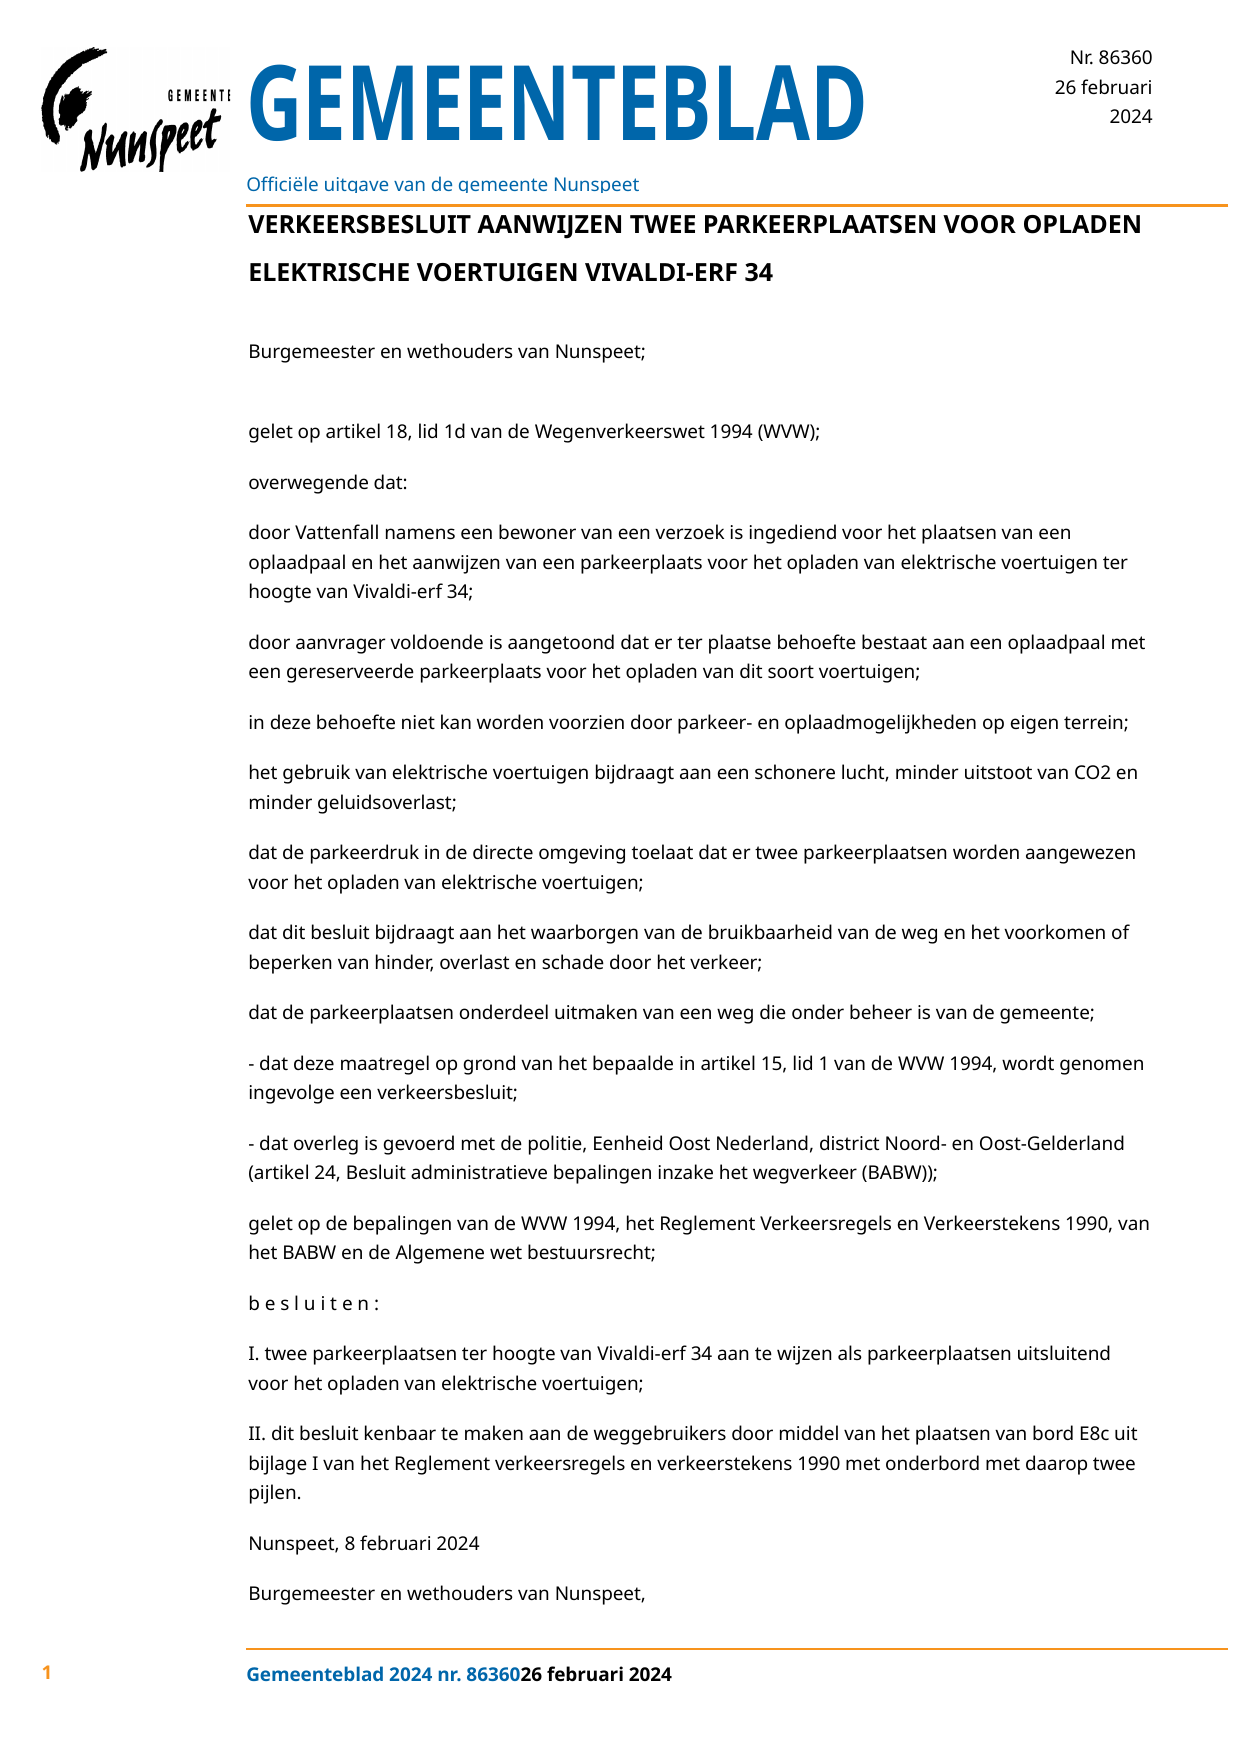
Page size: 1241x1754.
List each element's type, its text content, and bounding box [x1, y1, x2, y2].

text Nunspeet, 8 februari 2024 [248, 1530, 1152, 1556]
text I. twee parkeerplaatsen ter hoogte van Vivaldi-erf 34 aan te wijzen als parkeerplaatsen uitsluitend voor het opladen van elektrische voertuigen; [248, 1340, 1152, 1396]
text Burgemeester en wethouders van Nunspeet, [248, 1580, 1152, 1606]
text overwegende dat: [248, 469, 1152, 495]
text Burgemeester en wethouders van Nunspeet; [248, 339, 1152, 364]
text VERKEERSBESLUIT AANWIJZEN TWEE PARKEERPLAATSEN VOOR OPLADEN ELEKTRISCHE VOERTUIGEN VIVALDI-ERF 34 [248, 207, 1152, 288]
text het gebruik van elektrische voertuigen bijdraagt aan een schonere lucht, minder uitstoot van CO2 en minder geluidsoverlast; [248, 759, 1152, 815]
text b e s l u i t e n : [248, 1290, 1152, 1316]
text II. dit besluit kenbaar te maken aan de weggebruikers door middel van het plaatsen van bord E8c uit bijlage I van het Reglement verkeersregels en verkeerstekens 1990 met onderbord met daarop twee pijlen. [248, 1420, 1152, 1505]
text - dat deze maatregel op grond van het bepaalde in artikel 15, lid 1 van de WVW 1994, wordt genomen ingevolge een verkeersbesluit; [248, 1050, 1152, 1105]
picture [41, 47, 231, 172]
text door aanvrager voldoende is aangetoond dat er ter plaatse behoefte bestaat aan een oplaadpaal met een gereserveerde parkeerplaats voor het opladen van dit soort voertuigen; [248, 629, 1152, 684]
text door Vattenfall namens een bewoner van een verzoek is ingediend voor het plaatsen van een oplaadpaal en het aanwijzen van een parkeerplaats voor het opladen van elektrische voertuigen ter hoogte van Vivaldi-erf 34; [248, 519, 1152, 604]
text dat de parkeerdruk in de directe omgeving toelaat dat er twee parkeerplaatsen worden aangewezen voor het opladen van elektrische voertuigen; [248, 839, 1152, 895]
text dat dit besluit bijdraagt aan het waarborgen van de bruikbaarheid van de weg en het voorkomen of beperken van hinder, overlast en schade door het verkeer; [248, 919, 1152, 975]
text gelet op artikel 18, lid 1d van de Wegenverkeerswet 1994 (WVW); [248, 419, 1152, 444]
text dat de parkeerplaatsen onderdeel uitmaken van een weg die onder beheer is van de gemeente; [248, 999, 1152, 1025]
text in deze behoefte niet kan worden voorzien door parkeer- en oplaadmogelijkheden op eigen terrein; [248, 709, 1152, 735]
text - dat overleg is gevoerd met de politie, Eenheid Oost Nederland, district Noord- en Oost-Gelderland (artikel 24, Besluit administratieve bepalingen inzake het wegverkeer (BABW)); [248, 1130, 1152, 1185]
text gelet op de bepalingen van de WVW 1994, het Reglement Verkeersregels en Verkeerstekens 1990, van het BABW en de Algemene wet bestuursrecht; [248, 1210, 1152, 1265]
